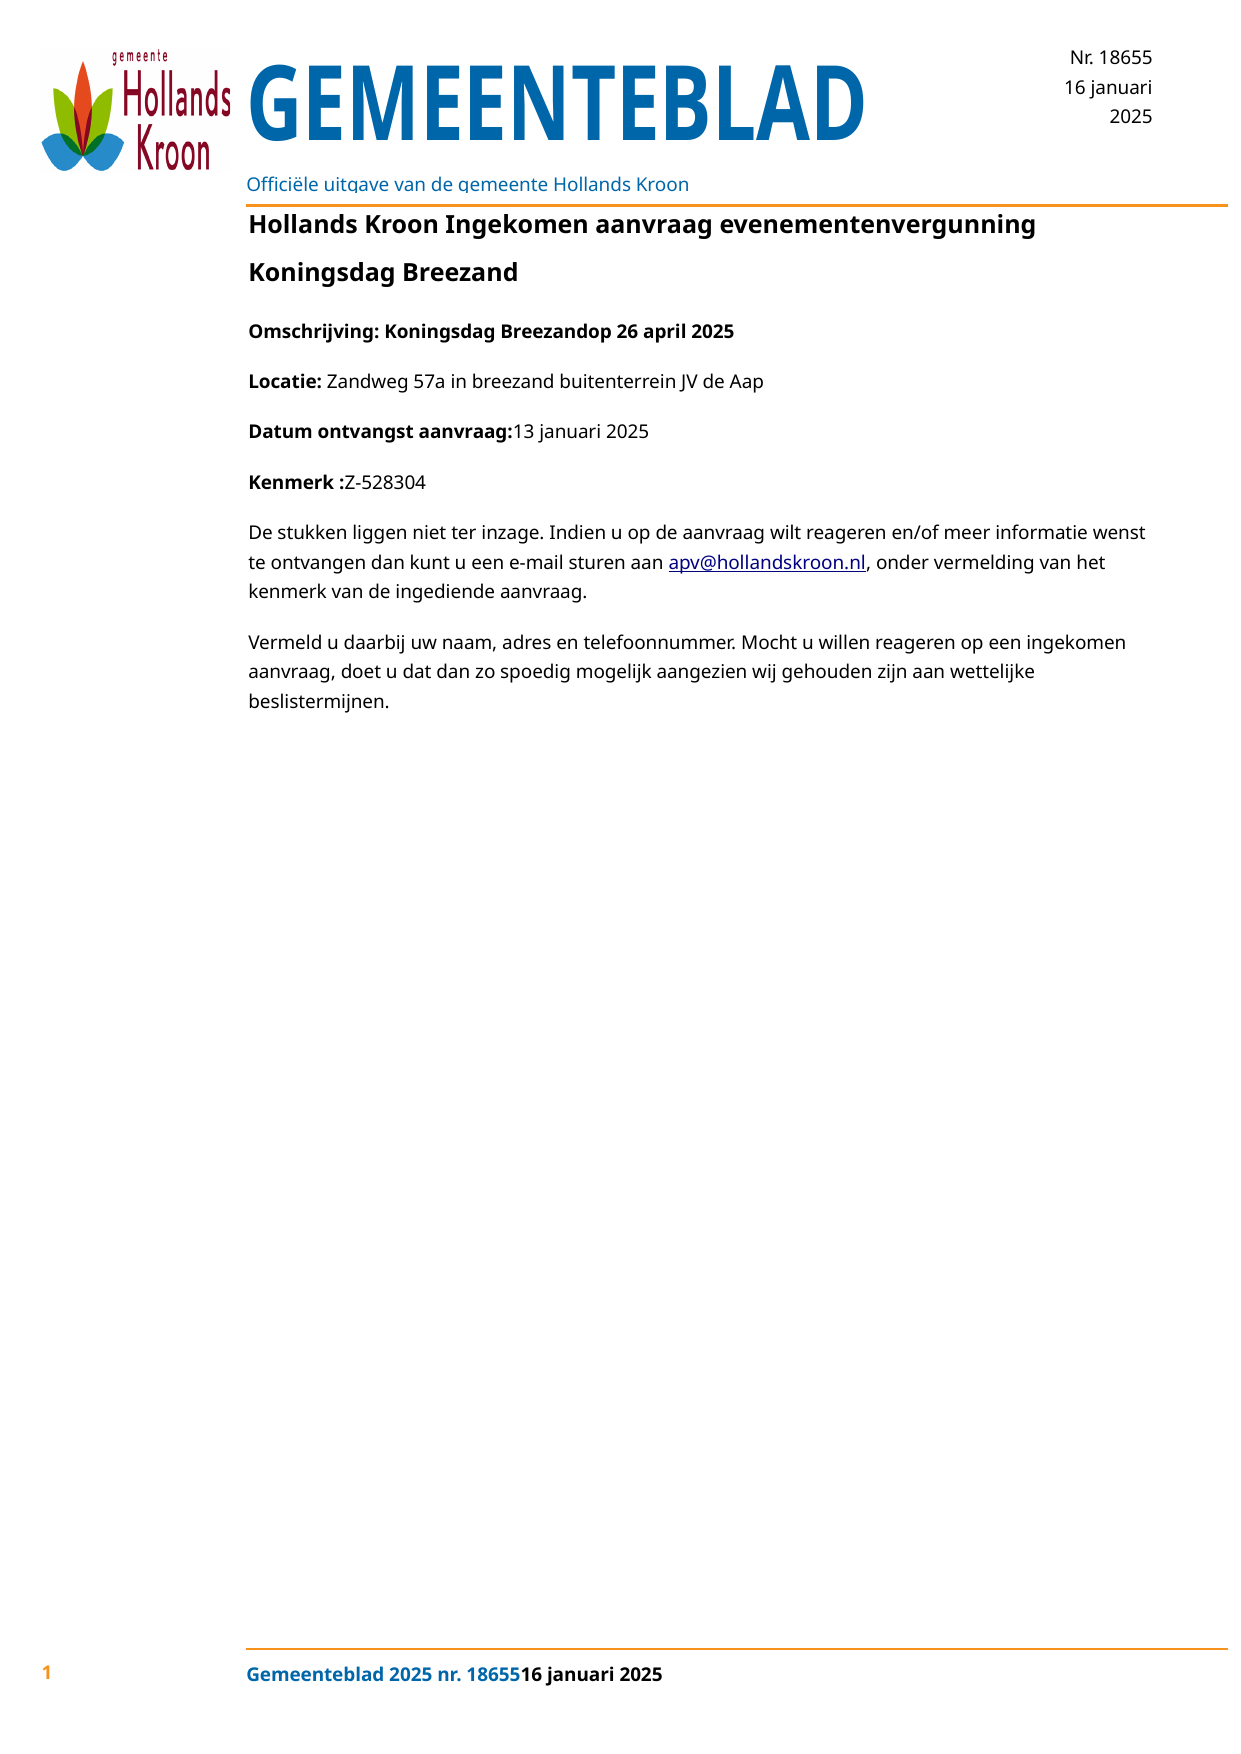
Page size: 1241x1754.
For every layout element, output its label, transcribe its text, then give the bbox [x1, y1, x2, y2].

text Datum ontvangst aanvraag:13 januari 2025 [248, 419, 1152, 444]
text Vermeld u daarbij uw naam, adres en telefoonnummer. Mocht u willen reageren op een ingekomen aanvraag, doet u dat dan zo spoedig mogelijk aangezien wij gehouden zijn aan wettelijke beslistermijnen. [248, 629, 1152, 714]
text Kenmerk :Z-528304 [248, 469, 1152, 495]
text Omschrijving: Koningsdag Breezandop 26 april 2025 [248, 318, 1152, 344]
text Locatie: Zandweg 57a in breezand buitenterrein JV de Aap [248, 368, 1152, 394]
text Hollands Kroon Ingekomen aanvraag evenementenvergunning Koningsdag Breezand [248, 207, 1152, 288]
text De stukken liggen niet ter inzage. Indien u op de aanvraag wilt reageren en/of meer informatie wenst te ontvangen dan kunt u een e-mail sturen aan apv@hollandskroon.nl, onder vermelding van het kenmerk van de ingediende aanvraag. [248, 519, 1152, 604]
picture [41, 47, 231, 172]
